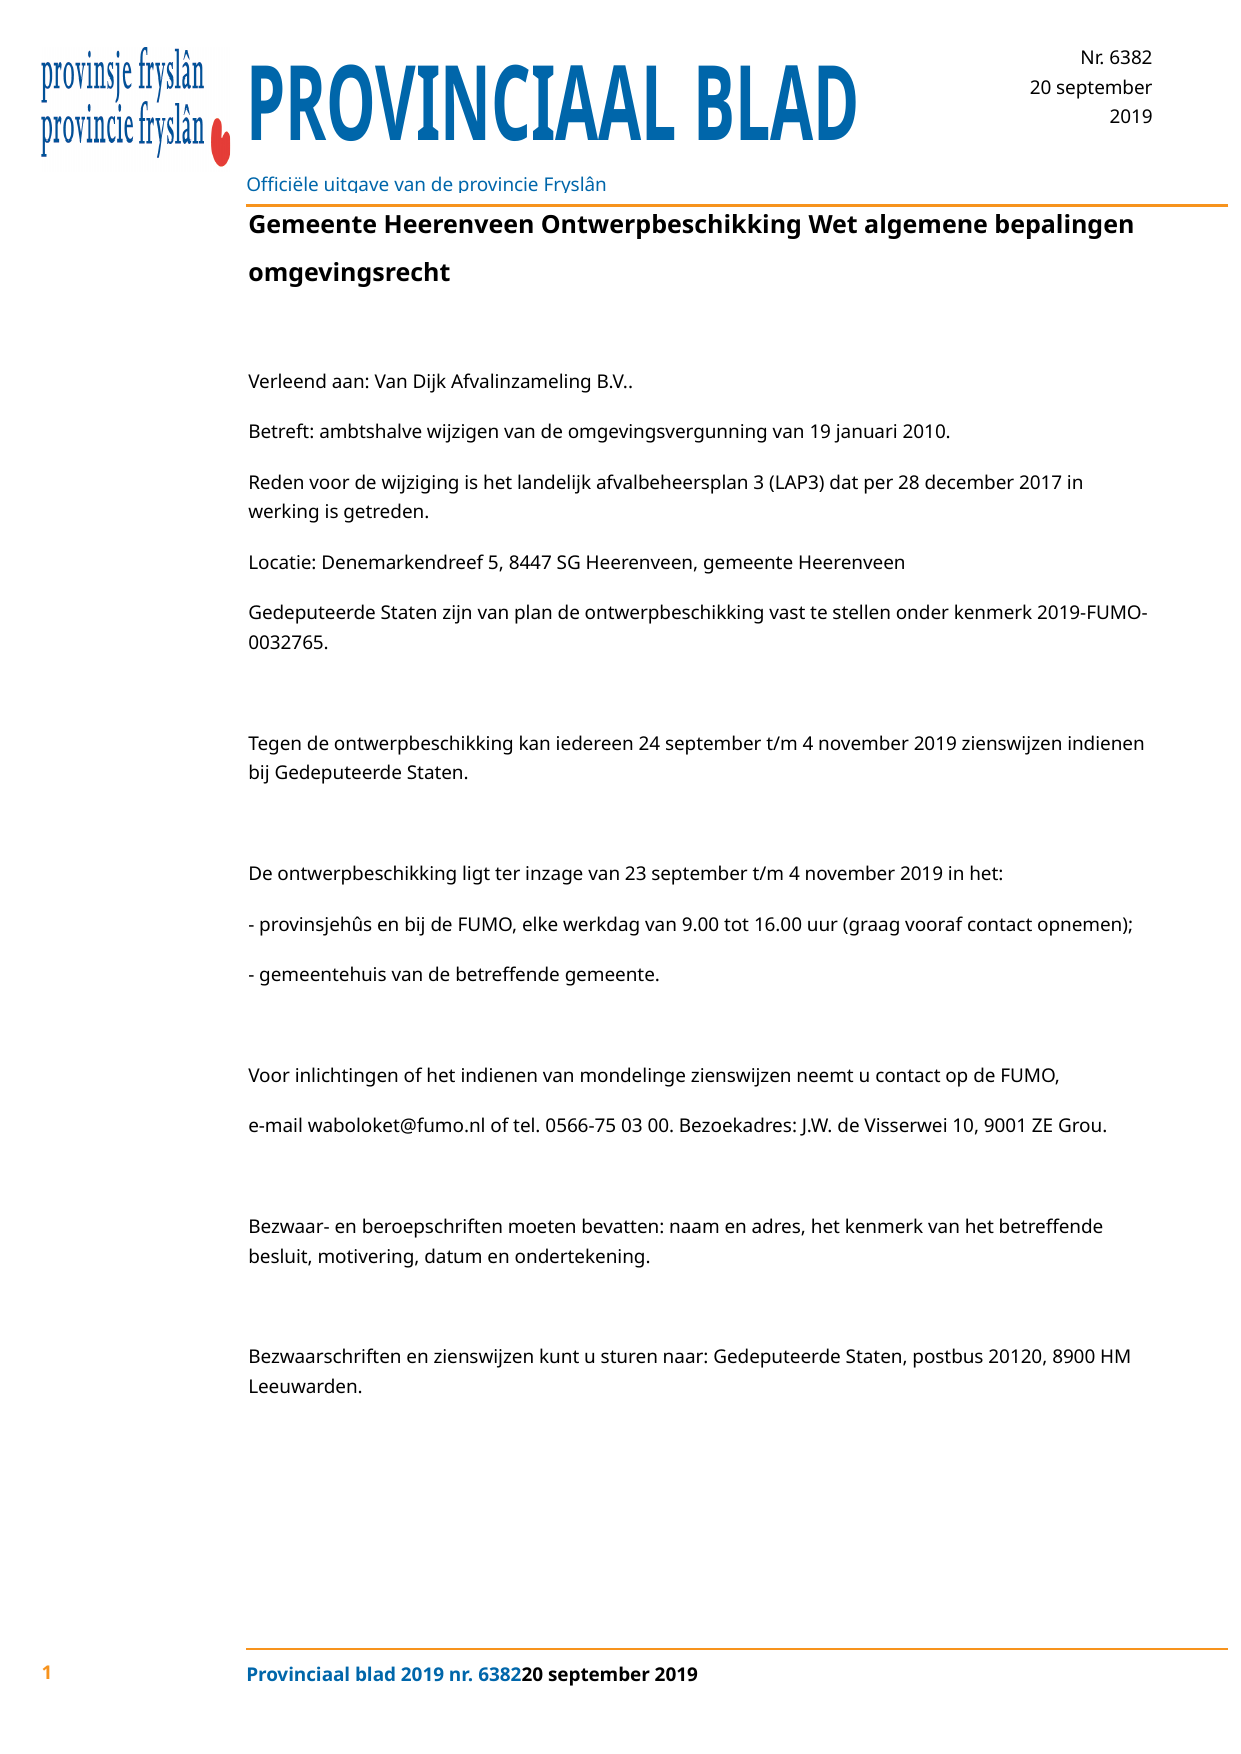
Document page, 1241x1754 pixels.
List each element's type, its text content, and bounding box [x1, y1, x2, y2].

text e-mail waboloket@fumo.nl of tel. 0566-75 03 00. Bezoekadres: J.W. de Visserwei 10, 9001 ZE Grou. [248, 1112, 1152, 1138]
text De ontwerpbeschikking ligt ter inzage van 23 september t/m 4 november 2019 in het: [248, 860, 1152, 886]
text Voor inlichtingen of het indienen van mondelinge zienswijzen neemt u contact op de FUMO, [248, 1062, 1152, 1088]
text Reden voor de wijziging is het landelijk afvalbeheersplan 3 (LAP3) dat per 28 december 2017 in werking is getreden. [248, 469, 1152, 524]
picture [41, 47, 231, 172]
text Locatie: Denemarkendreef 5, 8447 SG Heerenveen, gemeente Heerenveen [248, 549, 1152, 575]
text Gemeente Heerenveen Ontwerpbeschikking Wet algemene bepalingen omgevingsrecht [248, 207, 1152, 288]
text Betreft: ambtshalve wijzigen van de omgevingsvergunning van 19 januari 2010. [248, 419, 1152, 444]
text - provinsjehûs en bij de FUMO, elke werkdag van 9.00 tot 16.00 uur (graag vooraf contact opnemen); [248, 911, 1152, 937]
text Bezwaar- en beroepschriften moeten bevatten: naam en adres, het kenmerk van het betreffende besluit, motivering, datum en ondertekening. [248, 1213, 1152, 1269]
text Gedeputeerde Staten zijn van plan de ontwerpbeschikking vast te stellen onder kenmerk 2019-FUMO-0032765. [248, 599, 1152, 655]
text Bezwaarschriften en zienswijzen kunt u sturen naar: Gedeputeerde Staten, postbus 20120, 8900 HM Leeuwarden. [248, 1344, 1152, 1399]
text - gemeentehuis van de betreffende gemeente. [248, 961, 1152, 987]
text Verleend aan: Van Dijk Afvalinzameling B.V.. [248, 368, 1152, 394]
text Tegen de ontwerpbeschikking kan iedereen 24 september t/m 4 november 2019 zienswijzen indienen bij Gedeputeerde Staten. [248, 730, 1152, 785]
